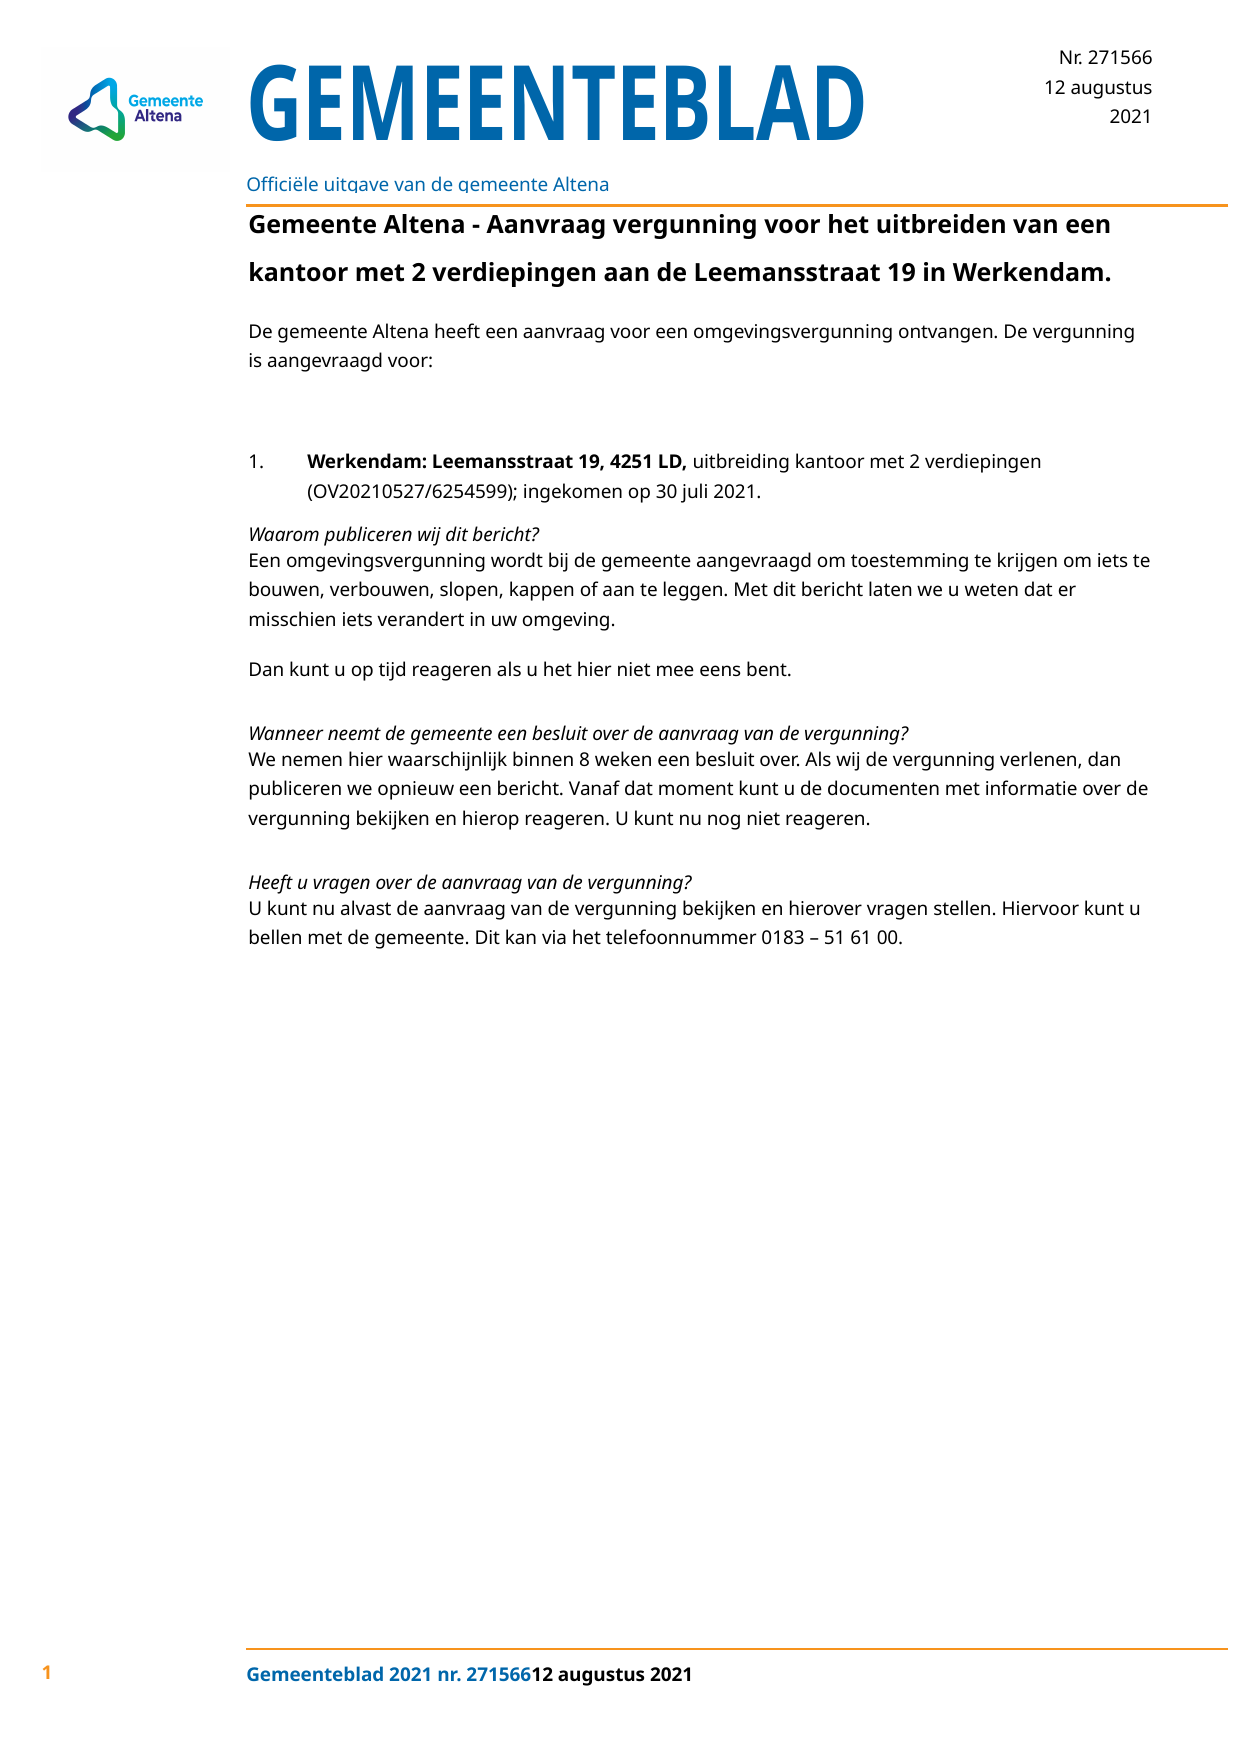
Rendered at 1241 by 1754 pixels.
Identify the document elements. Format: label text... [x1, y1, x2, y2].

list Werkendam: Leemansstraat 19, 4251 LD, uitbreiding kantoor met 2 verdiepingen (OV20210527/6254599); ingekomen op 30 juli 2021. [248, 448, 1152, 504]
text Gemeente Altena - Aanvraag vergunning voor het uitbreiden van een kantoor met 2 verdiepingen aan de Leemansstraat 19 in Werkendam. [248, 207, 1152, 288]
text Dan kunt u op tijd reageren als u het hier niet mee eens bent. [248, 656, 1152, 682]
text De gemeente Altena heeft een aanvraag voor een omgevingsvergunning ontvangen. De vergunning is aangevraagd voor: [248, 318, 1152, 373]
text We nemen hier waarschijnlijk binnen 8 weken een besluit over. Als wij de vergunning verlenen, dan publiceren we opnieuw een bericht. Vanaf dat moment kunt u de documenten met informatie over de vergunning bekijken en hierop reageren. U kunt nu nog niet reageren. [248, 746, 1152, 831]
text Een omgevingsvergunning wordt bij de gemeente aangevraagd om toestemming te krijgen om iets te bouwen, verbouwen, slopen, kappen of aan te leggen. Met dit bericht laten we u weten dat er misschien iets verandert in uw omgeving. [248, 547, 1152, 632]
picture [41, 47, 231, 172]
text Wanneer neemt de gemeente een besluit over de aanvraag van de vergunning? [248, 720, 1152, 746]
text Heeft u vragen over de aanvraag van de vergunning? [248, 869, 1152, 895]
text Waarom publiceren wij dit bericht? [248, 521, 1152, 547]
text U kunt nu alvast de aanvraag van de vergunning bekijken en hierover vragen stellen. Hiervoor kunt u bellen met de gemeente. Dit kan via het telefoonnummer 0183 – 51 61 00. [248, 895, 1152, 950]
